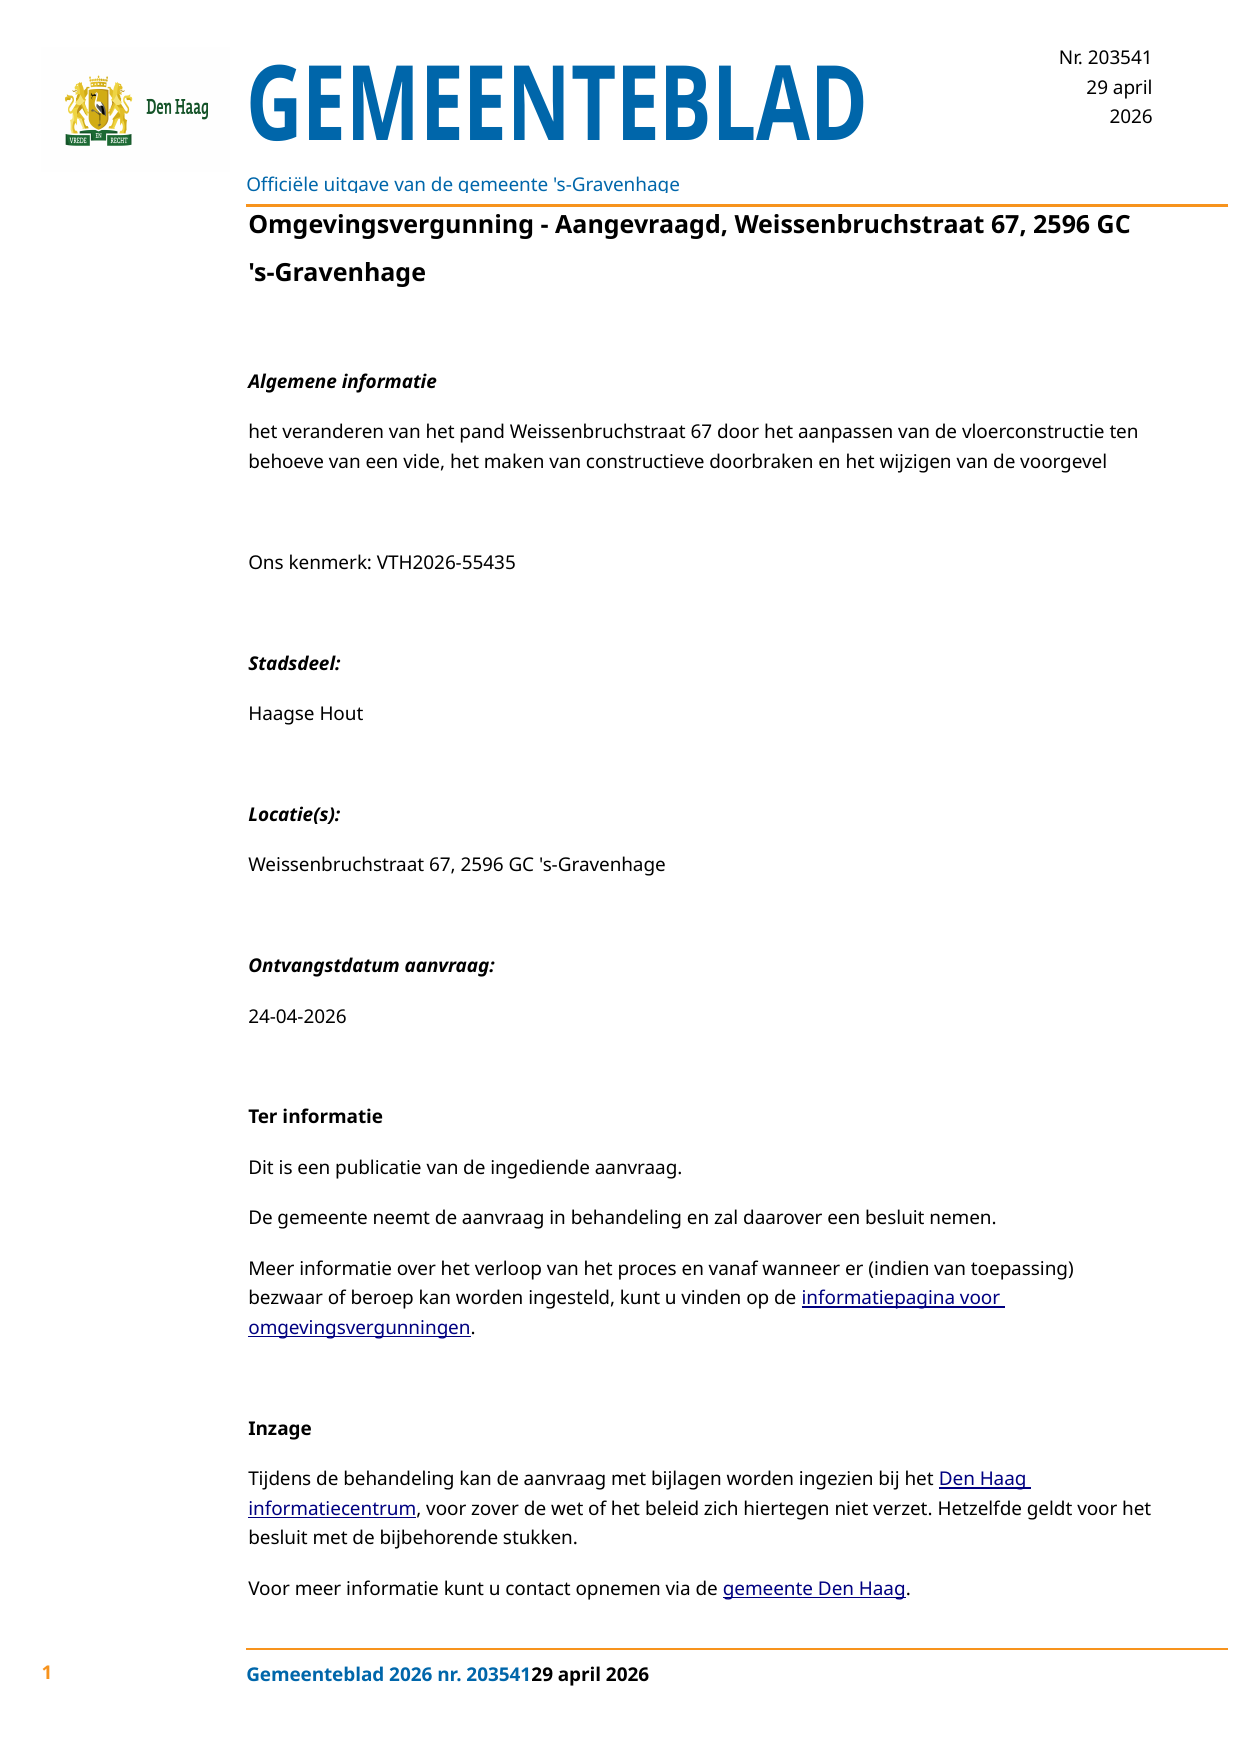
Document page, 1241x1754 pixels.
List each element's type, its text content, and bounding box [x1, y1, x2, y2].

text Algemene informatie [248, 368, 1152, 394]
text Voor meer informatie kunt u contact opnemen via de gemeente Den Haag. [248, 1575, 1152, 1601]
text 24-04-2026 [248, 1003, 1152, 1029]
text Ontvangstdatum aanvraag: [248, 952, 1152, 978]
text Ons kenmerk: VTH2026-55435 [248, 549, 1152, 575]
picture [41, 47, 231, 172]
text Meer informatie over het verloop van het proces en vanaf wanneer er (indien van toepassing) bezwaar of beroep kan worden ingesteld, kunt u vinden op de informatiepagina voor omgevingsvergunningen. [248, 1255, 1152, 1340]
text Haagse Hout [248, 700, 1152, 726]
text Stadsdeel: [248, 650, 1152, 676]
text Ter informatie [248, 1104, 1152, 1129]
text Dit is een publicatie van de ingediende aanvraag. [248, 1154, 1152, 1180]
text Weissenbruchstraat 67, 2596 GC 's-Gravenhage [248, 852, 1152, 877]
text het veranderen van het pand Weissenbruchstraat 67 door het aanpassen van de vloerconstructie ten behoeve van een vide, het maken van constructieve doorbraken en het wijzigen van de voorgevel [248, 419, 1152, 474]
text Tijdens de behandeling kan de aanvraag met bijlagen worden ingezien bij het Den Haag informatiecentrum, voor zover de wet of het beleid zich hiertegen niet verzet. Hetzelfde geldt voor het besluit met de bijbehorende stukken. [248, 1465, 1152, 1550]
text Locatie(s): [248, 801, 1152, 827]
text De gemeente neemt de aanvraag in behandeling en zal daarover een besluit nemen. [248, 1204, 1152, 1230]
text Inzage [248, 1415, 1152, 1441]
text Omgevingsvergunning - Aangevraagd, Weissenbruchstraat 67, 2596 GC 's-Gravenhage [248, 207, 1152, 288]
